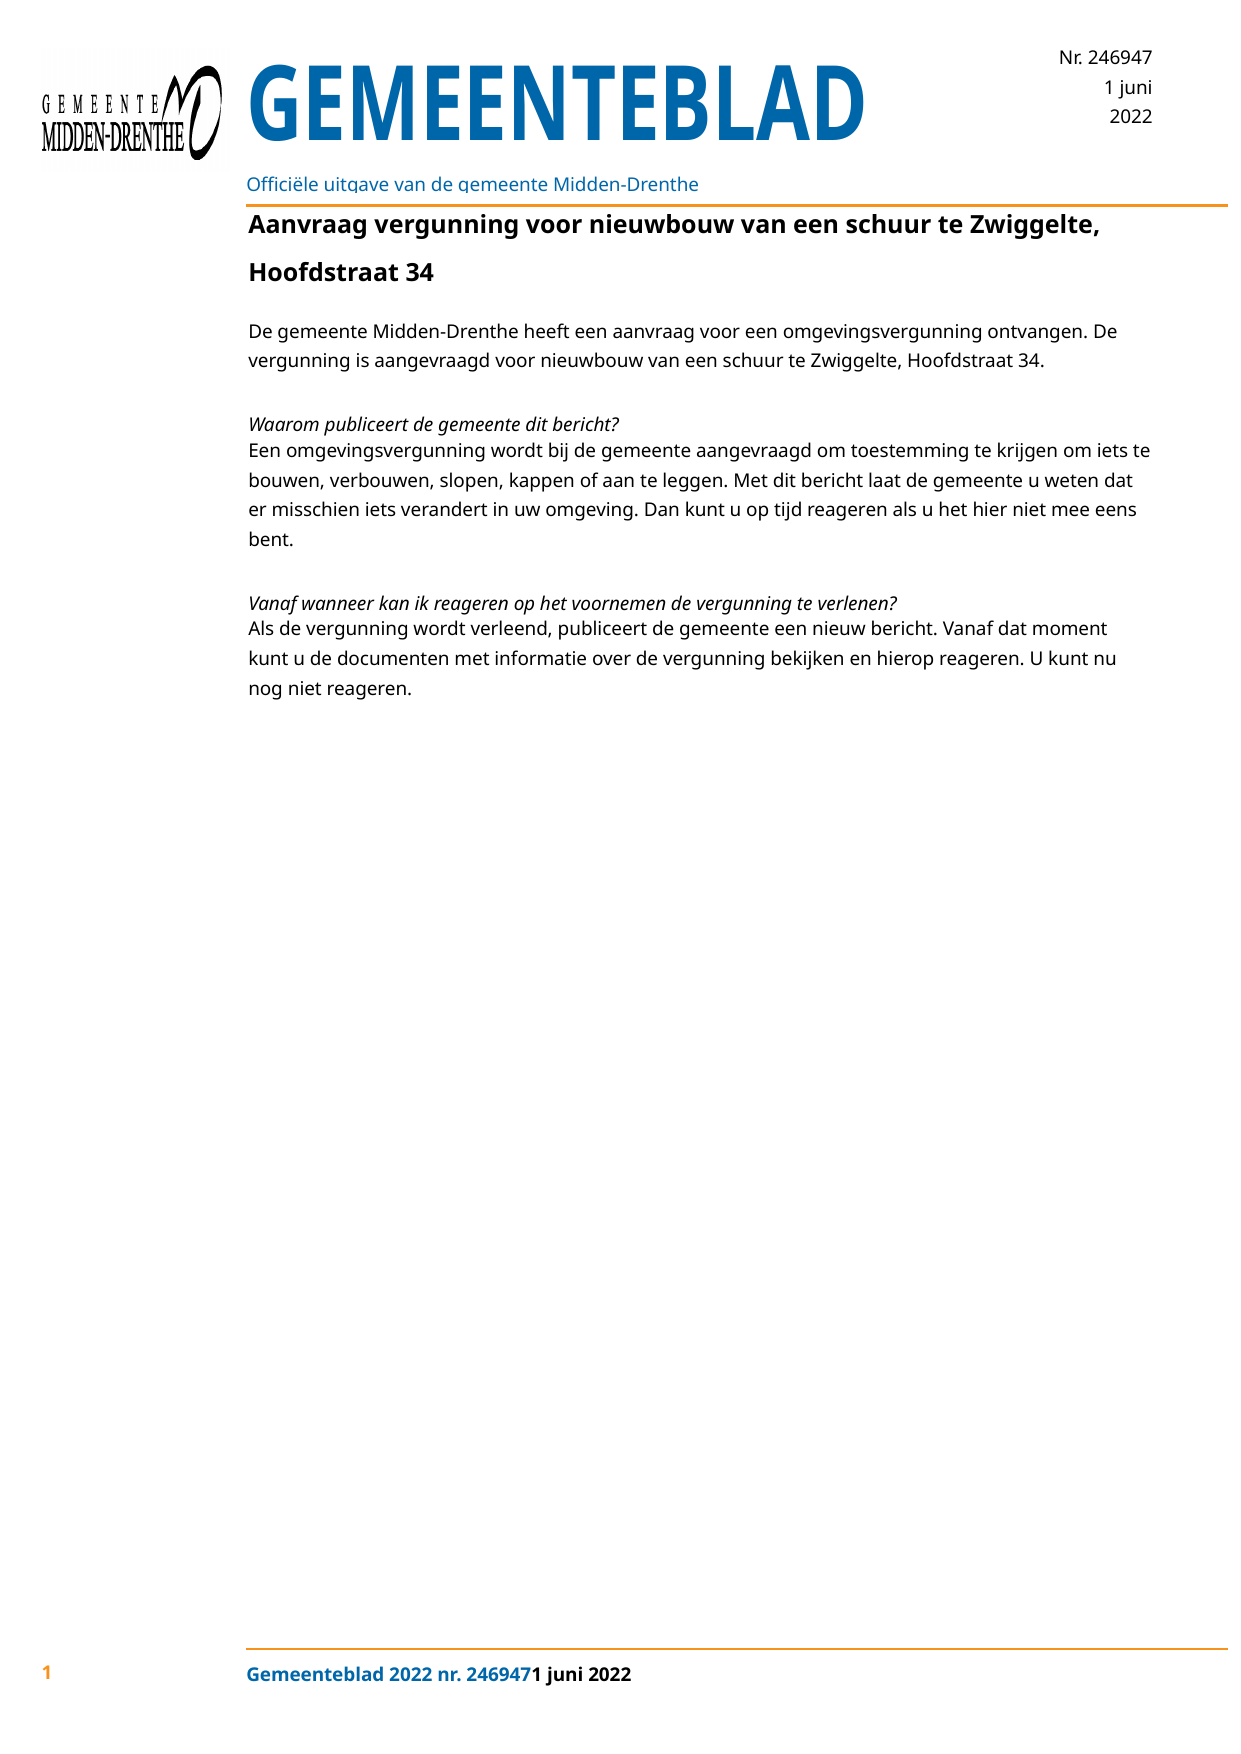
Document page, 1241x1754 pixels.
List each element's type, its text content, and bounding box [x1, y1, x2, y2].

picture [41, 47, 231, 172]
text Waarom publiceert de gemeente dit bericht? [248, 411, 1152, 437]
text Een omgevingsvergunning wordt bij de gemeente aangevraagd om toestemming te krijgen om iets te bouwen, verbouwen, slopen, kappen of aan te leggen. Met dit bericht laat de gemeente u weten dat er misschien iets verandert in uw omgeving. Dan kunt u op tijd reageren als u het hier niet mee eens bent. [248, 437, 1152, 552]
text De gemeente Midden-Drenthe heeft een aanvraag voor een omgevingsvergunning ontvangen. De vergunning is aangevraagd voor nieuwbouw van een schuur te Zwiggelte, Hoofdstraat 34. [248, 318, 1152, 373]
text Als de vergunning wordt verleend, publiceert de gemeente een nieuw bericht. Vanaf dat moment kunt u de documenten met informatie over de vergunning bekijken en hierop reageren. U kunt nu nog niet reageren. [248, 616, 1152, 701]
text Vanaf wanneer kan ik reageren op het voornemen de vergunning te verlenen? [248, 590, 1152, 616]
text Aanvraag vergunning voor nieuwbouw van een schuur te Zwiggelte, Hoofdstraat 34 [248, 207, 1152, 288]
